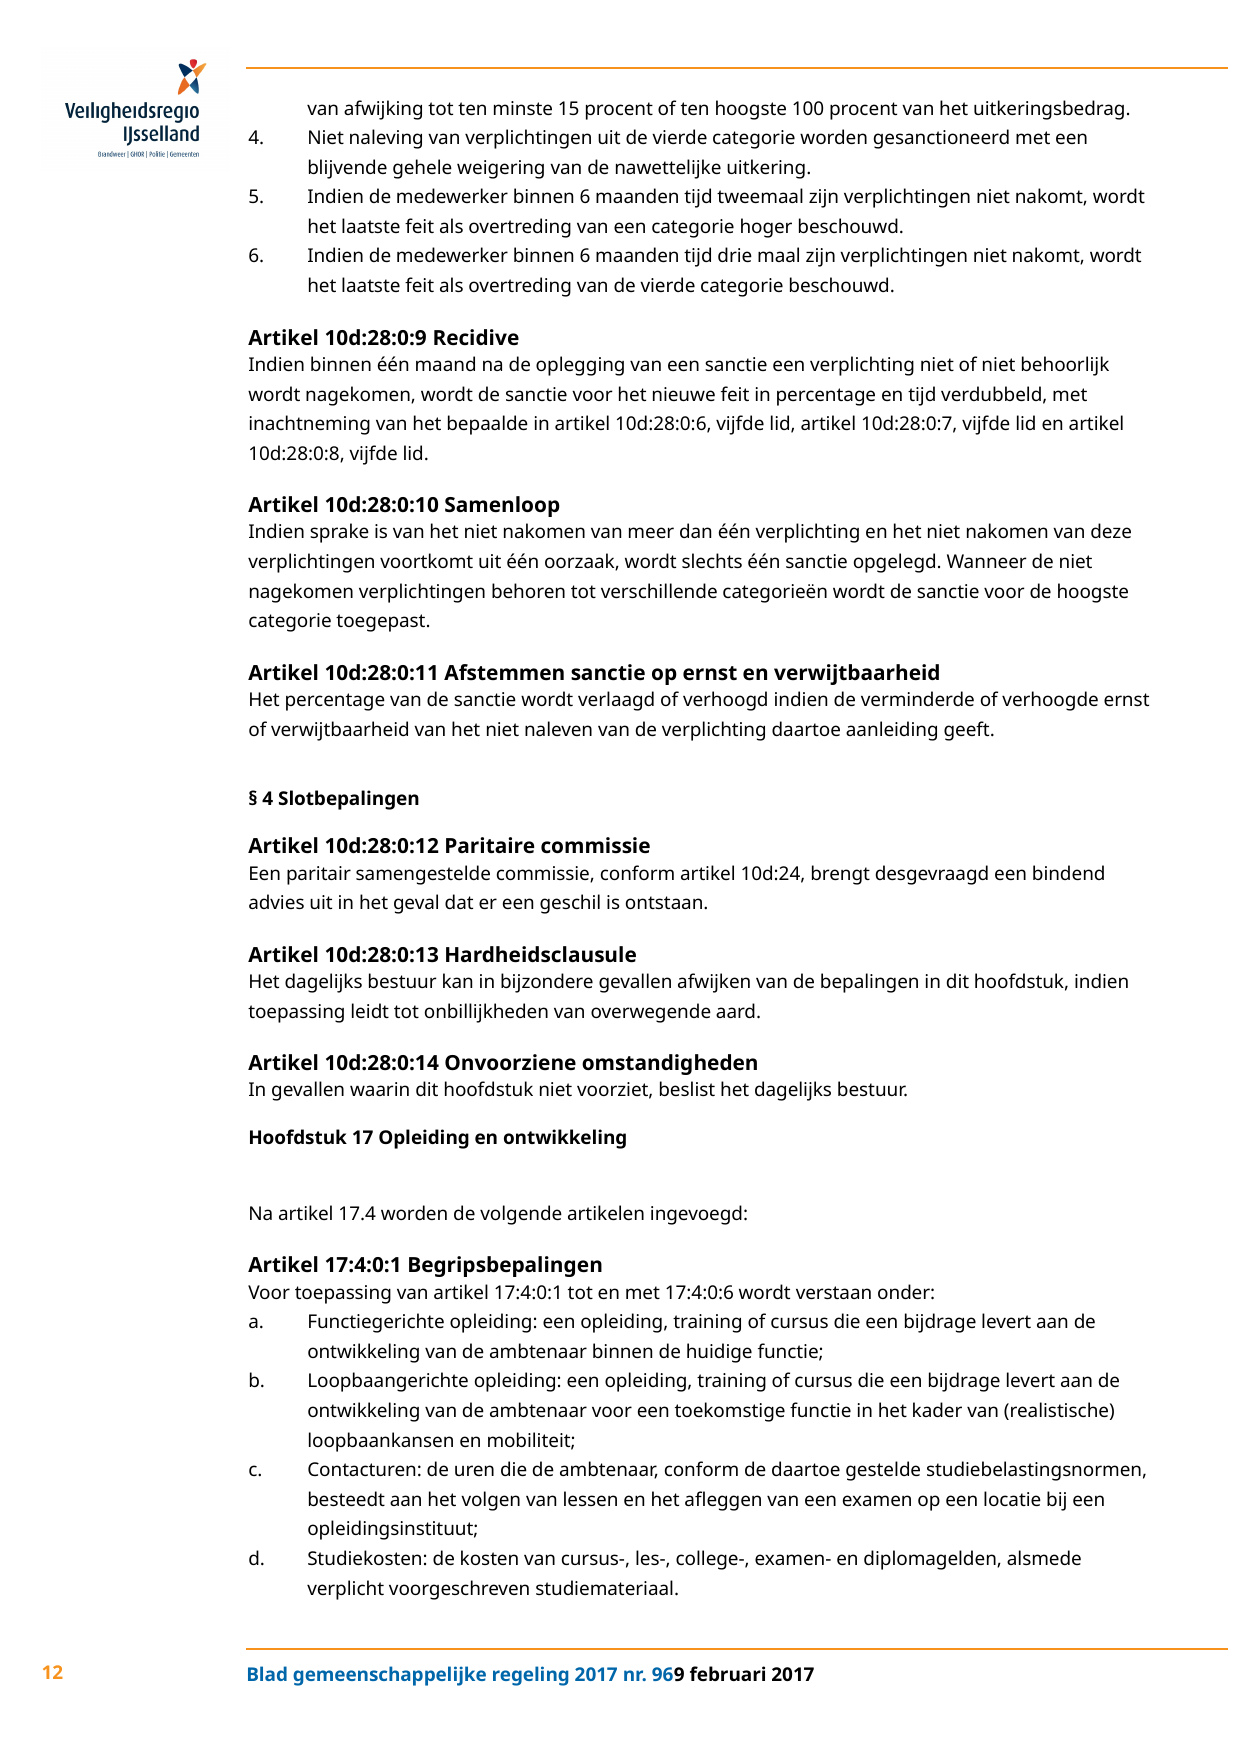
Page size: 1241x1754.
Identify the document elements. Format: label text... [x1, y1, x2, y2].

text In gevallen waarin dit hoofdstuk niet voorziet, beslist het dagelijks bestuur. [248, 1077, 1152, 1102]
text Artikel 17:4:0:1 Begripsbepalingen [248, 1250, 1152, 1279]
text Indien binnen één maand na de oplegging van een sanctie een verplichting niet of niet behoorlijk wordt nagekomen, wordt de sanctie voor het nieuwe feit in percentage en tijd verdubbeld, met inachtneming van het bepaalde in artikel 10d:28:0:6, vijfde lid, artikel 10d:28:0:7, vijfde lid en artikel 10d:28:0:8, vijfde lid. [248, 351, 1152, 466]
list Studiekosten: de kosten van cursus-, les-, college-, examen- en diplomagelden, alsmede verplicht voorgeschreven studiemateriaal. [248, 1545, 1152, 1600]
picture [41, 47, 231, 172]
text Artikel 10d:28:0:12 Paritaire commissie [248, 831, 1152, 860]
text Het percentage van de sanctie wordt verlaagd of verhoogd indien de verminderde of verhoogde ernst of verwijtbaarheid van het niet naleven van de verplichting daartoe aanleiding geeft. [248, 686, 1152, 742]
text Artikel 10d:28:0:13 Hardheidsclausule [248, 940, 1152, 968]
list Contacturen: de uren die de ambtenaar, conform de daartoe gestelde studiebelastingsnormen, besteedt aan het volgen van lessen en het afleggen van een examen op een locatie bij een opleidingsinstituut; [248, 1456, 1152, 1541]
text § 4 Slotbepalingen [248, 785, 1152, 811]
list van afwijking tot ten minste 15 procent of ten hoogste 100 procent van het uitkeringsbedrag. [248, 95, 1152, 121]
text Een paritair samengestelde commissie, conform artikel 10d:24, brengt desgevraagd een bindend advies uit in het geval dat er een geschil is ontstaan. [248, 860, 1152, 915]
list Niet naleving van verplichtingen uit de vierde categorie worden gesanctioneerd met een blijvende gehele weigering van de nawettelijke uitkering. [248, 124, 1152, 180]
list Loopbaangerichte opleiding: een opleiding, training of cursus die een bijdrage levert aan de ontwikkeling van de ambtenaar voor een toekomstige functie in het kader van (realistische) loopbaankansen en mobiliteit; [248, 1368, 1152, 1452]
text Het dagelijks bestuur kan in bijzondere gevallen afwijken van de bepalingen in dit hoofdstuk, indien toepassing leidt tot onbillijkheden van overwegende aard. [248, 968, 1152, 1023]
list Functiegerichte opleiding: een opleiding, training of cursus die een bijdrage levert aan de ontwikkeling van de ambtenaar binnen de huidige functie; [248, 1308, 1152, 1364]
text Na artikel 17.4 worden de volgende artikelen ingevoegd: [248, 1200, 1152, 1226]
text Artikel 10d:28:0:10 Samenloop [248, 490, 1152, 519]
text Artikel 10d:28:0:9 Recidive [248, 323, 1152, 351]
text Voor toepassing van artikel 17:4:0:1 tot en met 17:4:0:6 wordt verstaan onder: [248, 1279, 1152, 1304]
text Hoofdstuk 17 Opleiding en ontwikkeling [248, 1122, 1152, 1151]
text Artikel 10d:28:0:14 Onvoorziene omstandigheden [248, 1048, 1152, 1077]
list Indien de medewerker binnen 6 maanden tijd tweemaal zijn verplichtingen niet nakomt, wordt het laatste feit als overtreding van een categorie hoger beschouwd. [248, 183, 1152, 239]
text Indien sprake is van het niet nakomen van meer dan één verplichting en het niet nakomen van deze verplichtingen voortkomt uit één oorzaak, wordt slechts één sanctie opgelegd. Wanneer de niet nagekomen verplichtingen behoren tot verschillende categorieën wordt de sanctie voor de hoogste categorie toegepast. [248, 519, 1152, 633]
list Indien de medewerker binnen 6 maanden tijd drie maal zijn verplichtingen niet nakomt, wordt het laatste feit als overtreding van de vierde categorie beschouwd. [248, 243, 1152, 298]
text Artikel 10d:28:0:11 Afstemmen sanctie op ernst en verwijtbaarheid [248, 658, 1152, 686]
